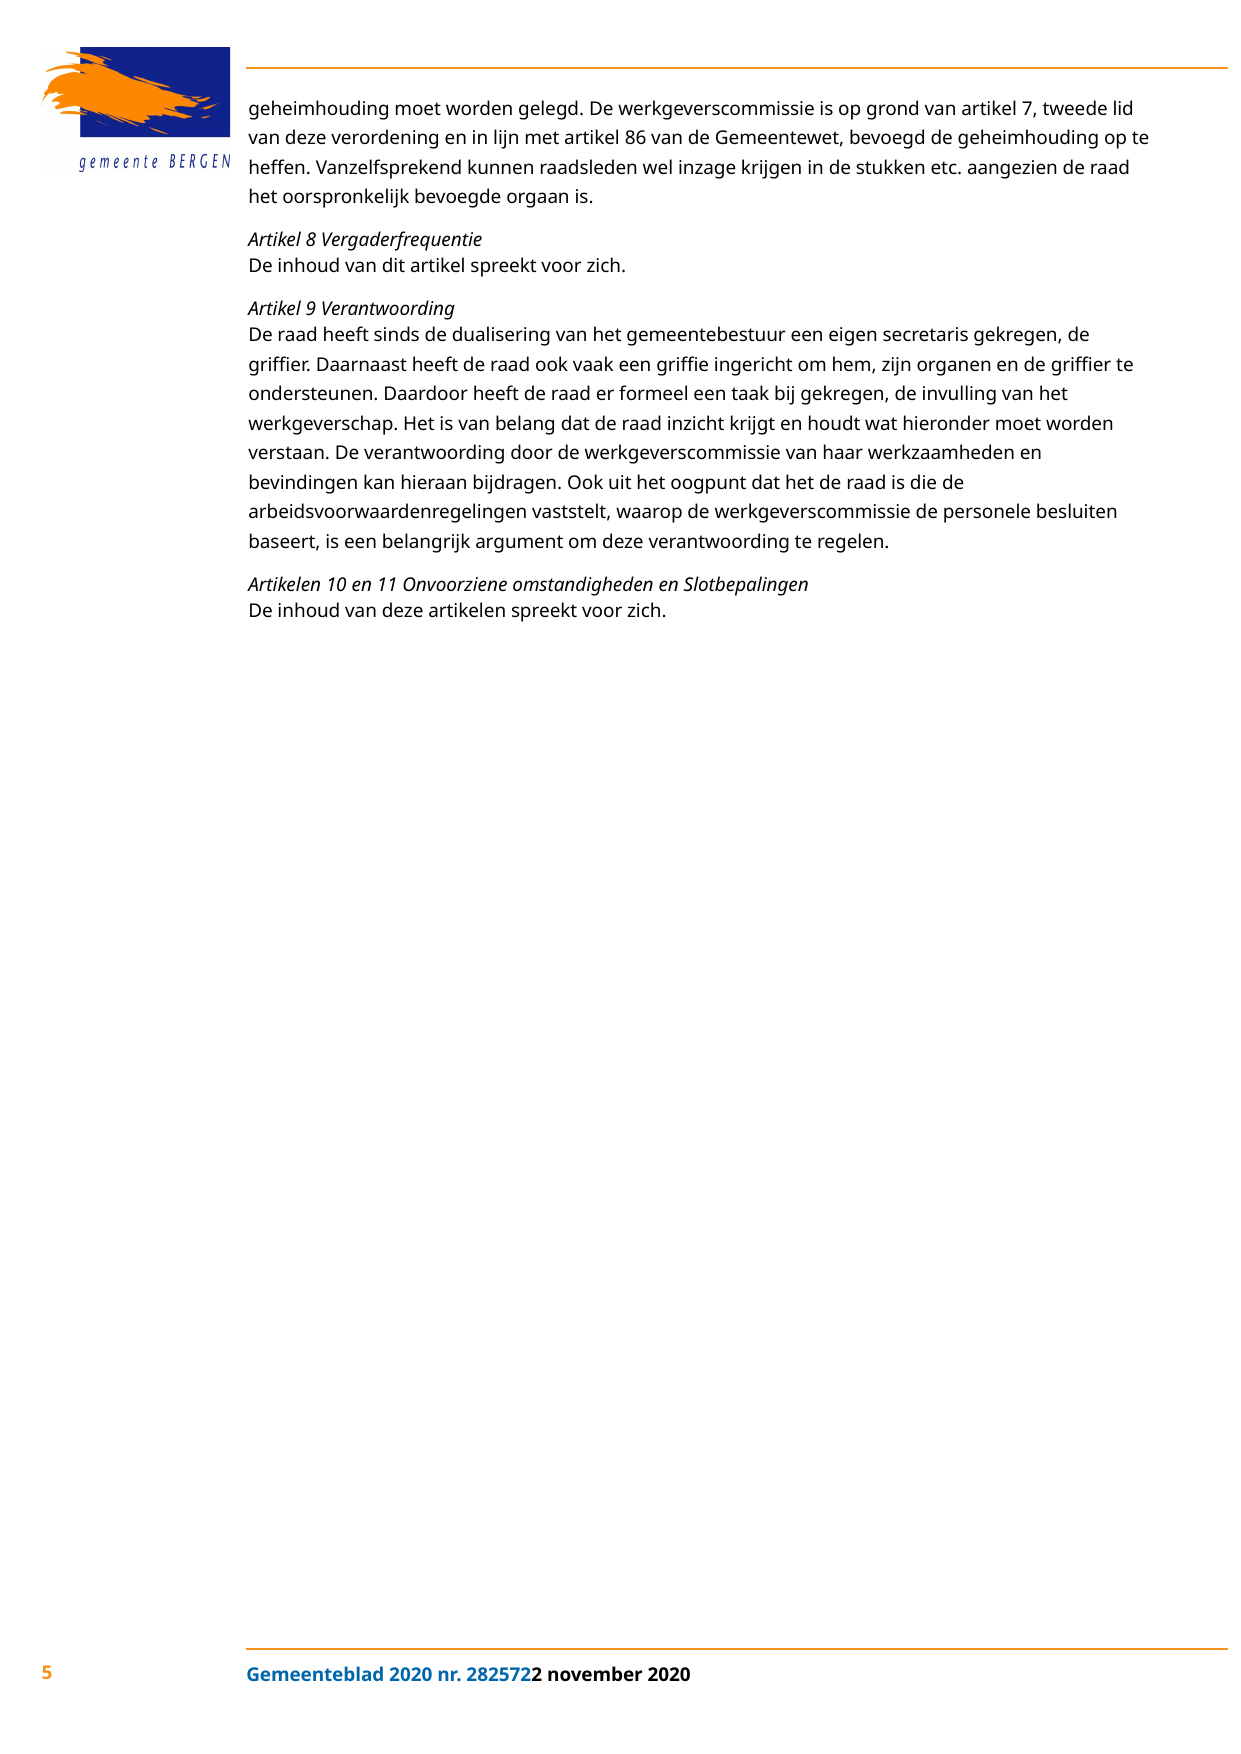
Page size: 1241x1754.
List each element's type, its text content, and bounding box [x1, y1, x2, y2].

text De raad heeft sinds de dualisering van het gemeentebestuur een eigen secretaris gekregen, de griffier. Daarnaast heeft de raad ook vaak een griffie ingericht om hem, zijn organen en de griffier te ondersteunen. Daardoor heeft de raad er formeel een taak bij gekregen, de invulling van het werkgeverschap. Het is van belang dat de raad inzicht krijgt en houdt wat hieronder moet worden verstaan. De verantwoording door de werkgeverscommissie van haar werkzaamheden en bevindingen kan hieraan bijdragen. Ook uit het oogpunt dat het de raad is die de arbeidsvoorwaardenregelingen vaststelt, waarop de werkgeverscommissie de personele besluiten baseert, is een belangrijk argument om deze verantwoording te regelen. [248, 321, 1152, 554]
text Artikel 9 Verantwoording [248, 296, 1152, 321]
text geheimhouding moet worden gelegd. De werkgeverscommissie is op grond van artikel 7, tweede lid van deze verordening en in lijn met artikel 86 van de Gemeentewet, bevoegd de geheimhouding op te heffen. Vanzelfsprekend kunnen raadsleden wel inzage krijgen in de stukken etc. aangezien de raad het oorspronkelijk bevoegde orgaan is. [248, 95, 1152, 209]
text Artikel 8 Vergaderfrequentie [248, 227, 1152, 252]
picture [41, 47, 231, 172]
text De inhoud van deze artikelen spreekt voor zich. [248, 597, 1152, 623]
text De inhoud van dit artikel spreekt voor zich. [248, 252, 1152, 278]
text Artikelen 10 en 11 Onvoorziene omstandigheden en Slotbepalingen [248, 571, 1152, 597]
